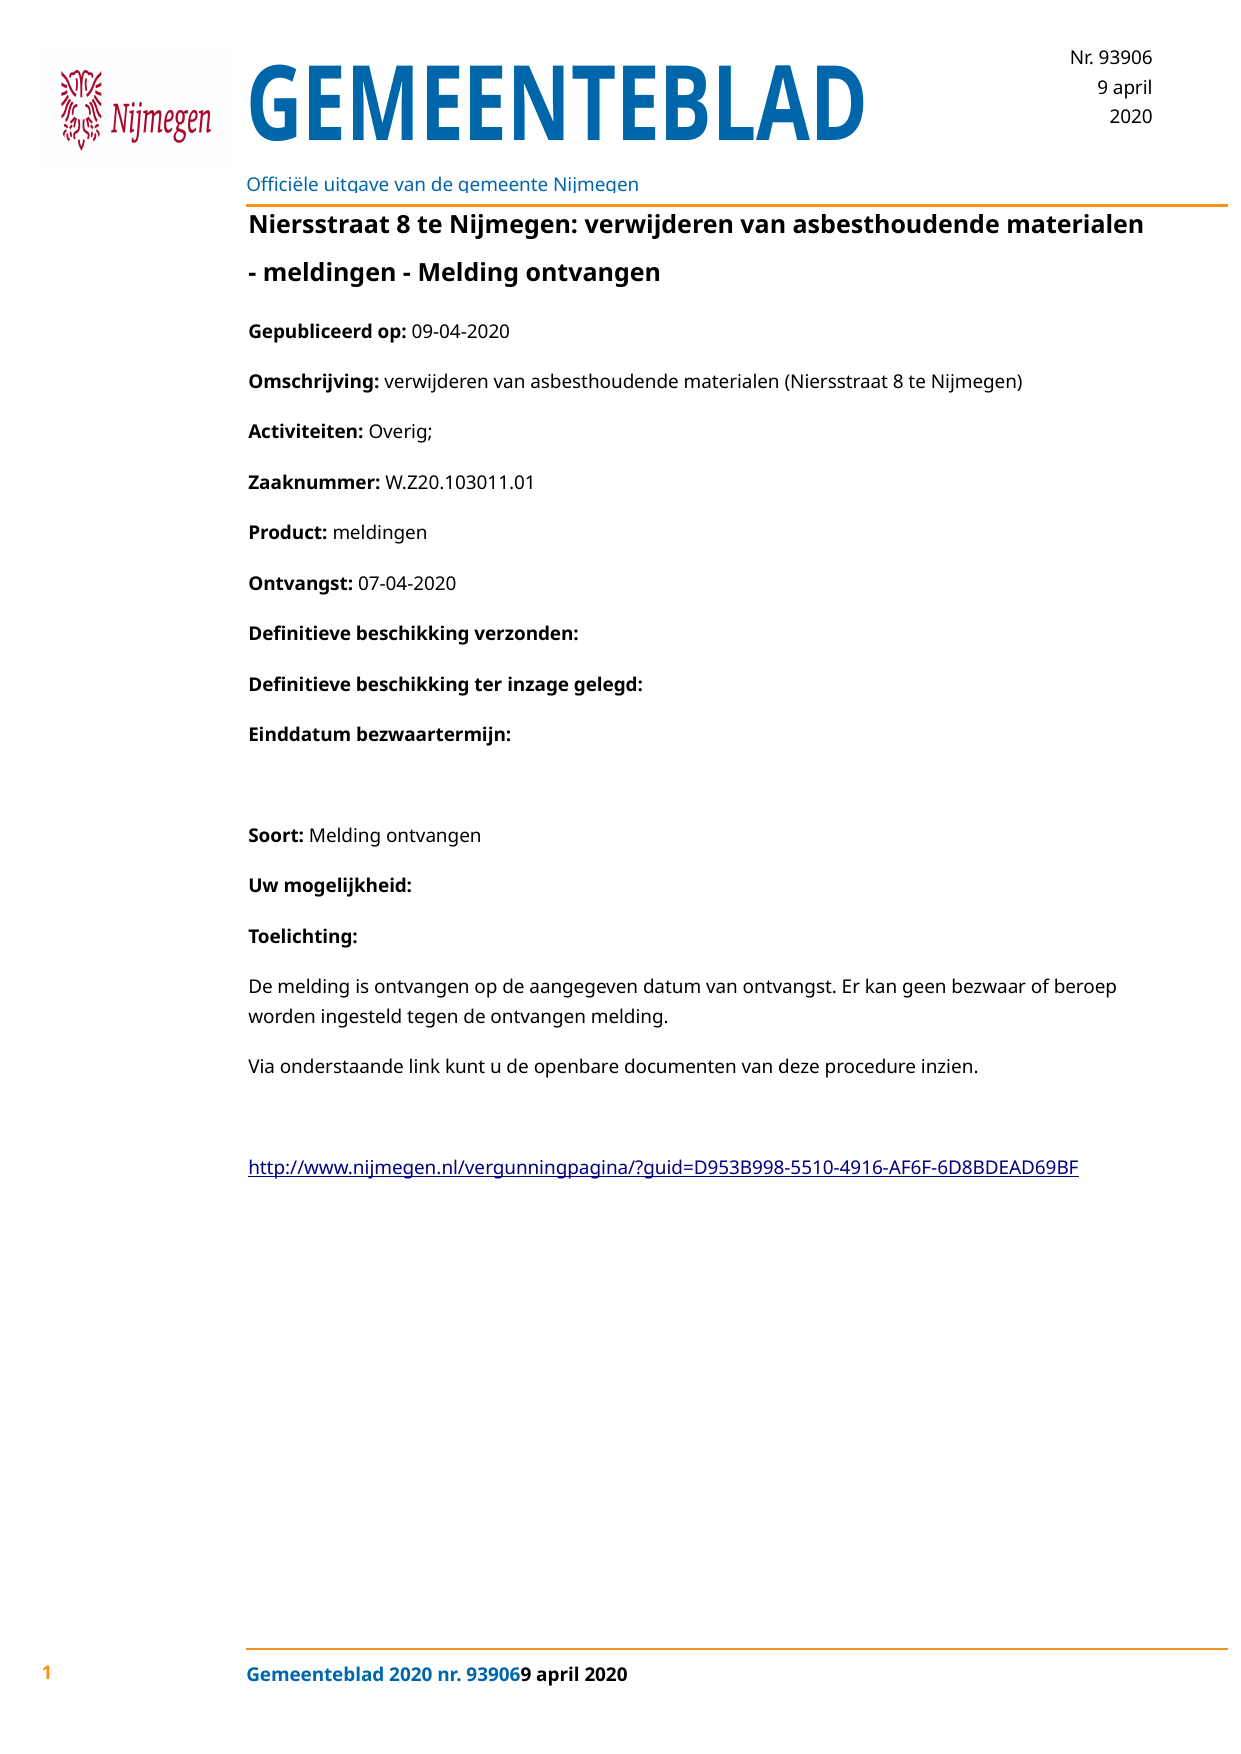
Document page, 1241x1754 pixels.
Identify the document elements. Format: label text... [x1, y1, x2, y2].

text Zaaknummer: W.Z20.103011.01 [248, 469, 1152, 495]
text Toelichting: [248, 923, 1152, 949]
text Omschrijving: verwijderen van asbesthoudende materialen (Niersstraat 8 te Nijmegen) [248, 368, 1152, 394]
text Niersstraat 8 te Nijmegen: verwijderen van asbesthoudende materialen - meldingen - Melding ontvangen [248, 207, 1152, 288]
text De melding is ontvangen op de aangegeven datum van ontvangst. Er kan geen bezwaar of beroep worden ingesteld tegen de ontvangen melding. [248, 973, 1152, 1029]
text Einddatum bezwaartermijn: [248, 721, 1152, 747]
text Uw mogelijkheid: [248, 872, 1152, 898]
text Definitieve beschikking verzonden: [248, 620, 1152, 646]
text Activiteiten: Overig; [248, 419, 1152, 444]
text Product: meldingen [248, 519, 1152, 545]
text http://www.nijmegen.nl/vergunningpagina/?guid=D953B998-5510-4916-AF6F-6D8BDEAD69BF [248, 1154, 1152, 1180]
text Ontvangst: 07-04-2020 [248, 570, 1152, 596]
text Via onderstaande link kunt u de openbare documenten van deze procedure inzien. [248, 1053, 1152, 1079]
text Soort: Melding ontvangen [248, 822, 1152, 848]
picture [41, 47, 231, 172]
text Gepubliceerd op: 09-04-2020 [248, 318, 1152, 344]
text Definitieve beschikking ter inzage gelegd: [248, 671, 1152, 697]
